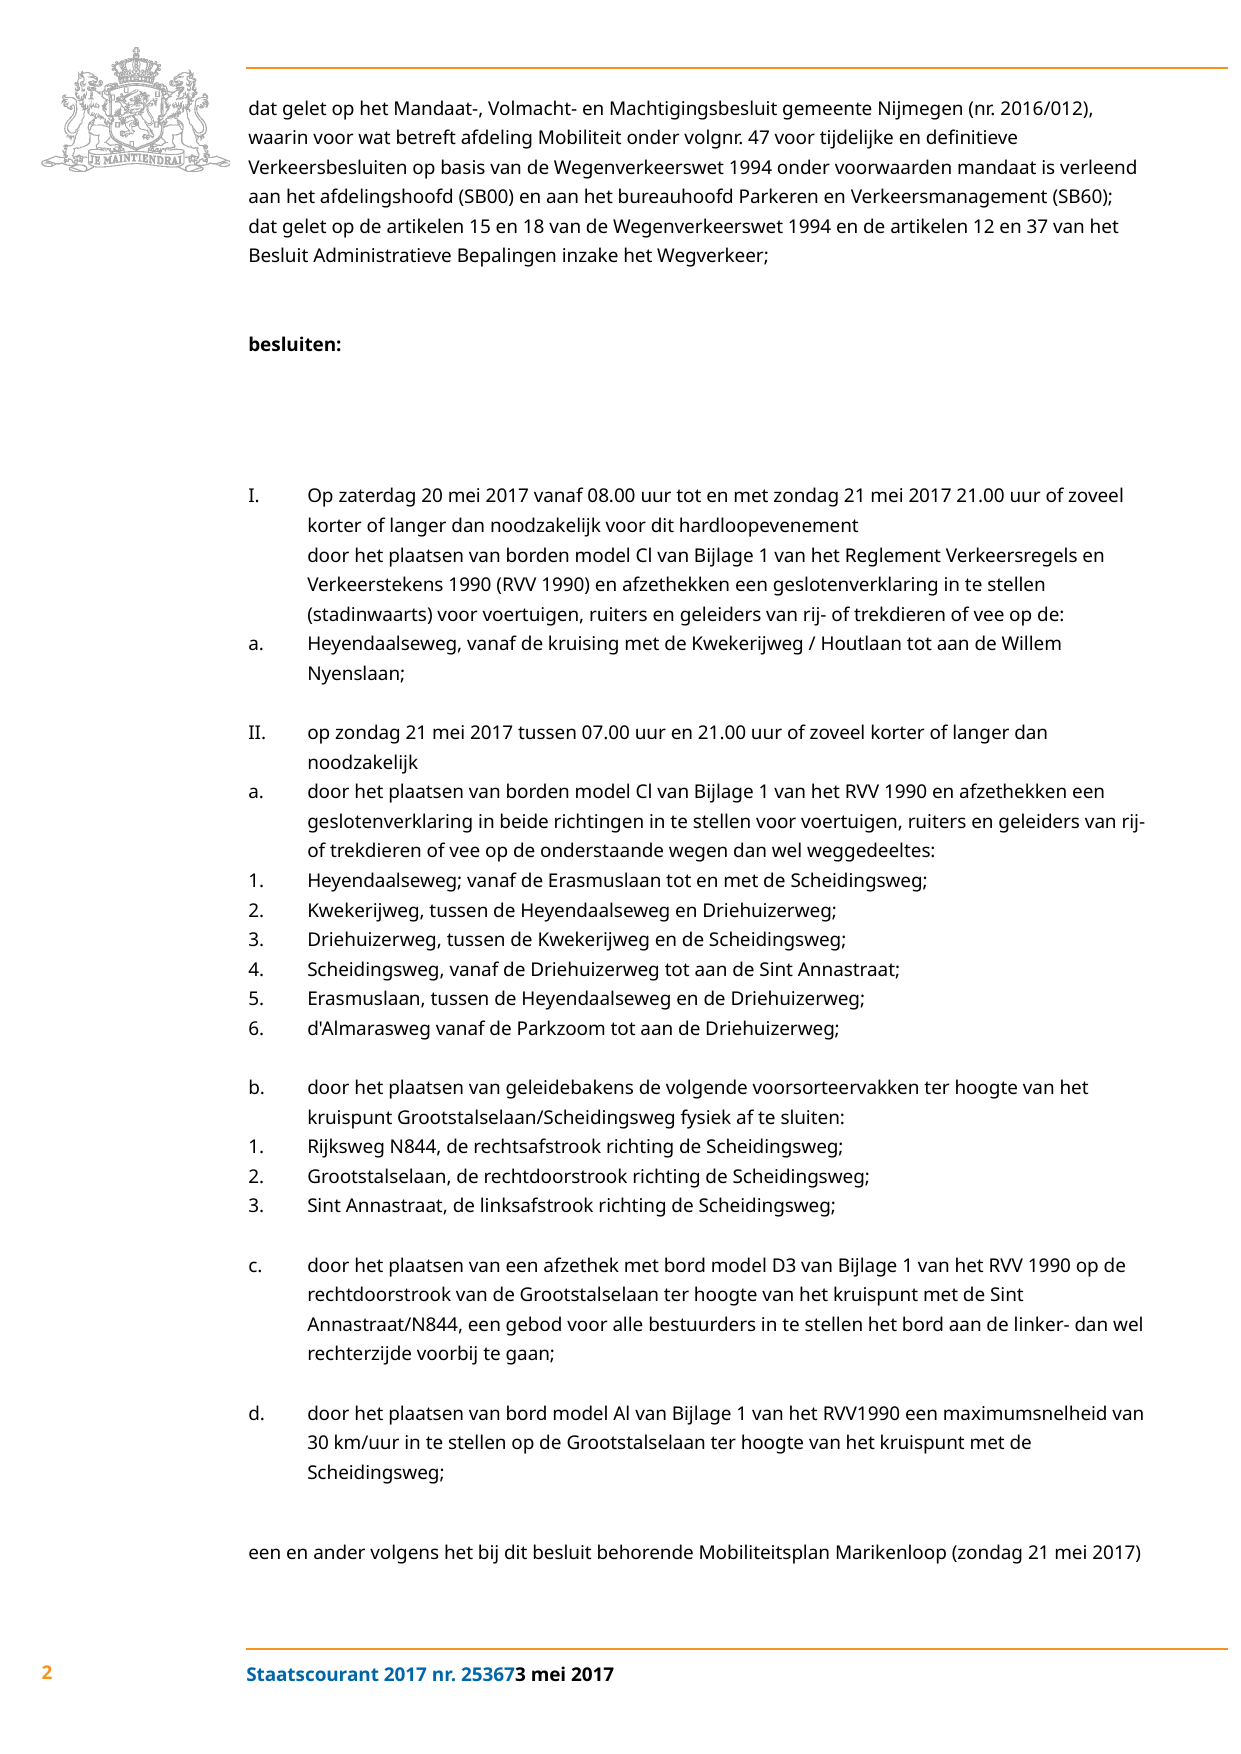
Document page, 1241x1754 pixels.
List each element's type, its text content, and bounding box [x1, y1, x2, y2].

text besluiten: [248, 331, 1152, 357]
list Sint Annastraat, de linksafstrook richting de Scheidingsweg; [248, 1193, 1152, 1218]
list op zondag 21 mei 2017 tussen 07.00 uur en 21.00 uur of zoveel korter of langer dan noodzakelijk [248, 719, 1152, 775]
text een en ander volgens het bij dit besluit behorende Mobiliteitsplan Marikenloop (zondag 21 mei 2017) [248, 1539, 1152, 1565]
list Heyendaalseweg, vanaf de kruising met de Kwekerijweg / Houtlaan tot aan de Willem Nyenslaan; [248, 631, 1152, 686]
list Driehuizerweg, tussen de Kwekerijweg en de Scheidingsweg; [248, 926, 1152, 952]
text dat gelet op het Mandaat-, Volmacht- en Machtigingsbesluit gemeente Nijmegen (nr. 2016/012), waarin voor wat betreft afdeling Mobiliteit onder volgnr. 47 voor tijdelijke en definitieve Verkeersbesluiten op basis van de Wegenverkeerswet 1994 onder voorwaarden mandaat is verleend aan het afdelingshoofd (SB00) en aan het bureauhoofd Parkeren en Verkeersmanagement (SB60); [248, 95, 1152, 209]
list d'Almarasweg vanaf de Parkzoom tot aan de Driehuizerweg; [248, 1015, 1152, 1041]
list door het plaatsen van geleidebakens de volgende voorsorteervakken ter hoogte van het kruispunt Grootstalselaan/Scheidingsweg fysiek af te sluiten: [248, 1074, 1152, 1130]
list door het plaatsen van borden model Cl van Bijlage 1 van het Reglement Verkeersregels en Verkeerstekens 1990 (RVV 1990) en afzethekken een geslotenverklaring in te stellen (stadinwaarts) voor voertuigen, ruiters en geleiders van rij- of trekdieren of vee op de: [248, 542, 1152, 627]
list Erasmuslaan, tussen de Heyendaalseweg en de Driehuizerweg; [248, 986, 1152, 1011]
picture [41, 47, 231, 172]
list Kwekerijweg, tussen de Heyendaalseweg en Driehuizerweg; [248, 897, 1152, 923]
list Heyendaalseweg; vanaf de Erasmuslaan tot en met de Scheidingsweg; [248, 867, 1152, 893]
list Grootstalselaan, de rechtdoorstrook richting de Scheidingsweg; [248, 1163, 1152, 1189]
list Rijksweg N844, de rechtsafstrook richting de Scheidingsweg; [248, 1133, 1152, 1159]
list door het plaatsen van borden model Cl van Bijlage 1 van het RVV 1990 en afzethekken een geslotenverklaring in beide richtingen in te stellen voor voertuigen, ruiters en geleiders van rij- of trekdieren of vee op de onderstaande wegen dan wel weggedeeltes: [248, 778, 1152, 863]
list Op zaterdag 20 mei 2017 vanaf 08.00 uur tot en met zondag 21 mei 2017 21.00 uur of zoveel korter of langer dan noodzakelijk voor dit hardloopevenement [248, 483, 1152, 538]
list door het plaatsen van bord model Al van Bijlage 1 van het RVV1990 een maximumsnelheid van 30 km/uur in te stellen op de Grootstalselaan ter hoogte van het kruispunt met de Scheidingsweg; [248, 1400, 1152, 1485]
list door het plaatsen van een afzethek met bord model D3 van Bijlage 1 van het RVV 1990 op de rechtdoorstrook van de Grootstalselaan ter hoogte van het kruispunt met de Sint Annastraat/N844, een gebod voor alle bestuurders in te stellen het bord aan de linker- dan wel rechterzijde voorbij te gaan; [248, 1252, 1152, 1366]
list Scheidingsweg, vanaf de Driehuizerweg tot aan de Sint Annastraat; [248, 956, 1152, 982]
text dat gelet op de artikelen 15 en 18 van de Wegenverkeerswet 1994 en de artikelen 12 en 37 van het Besluit Administratieve Bepalingen inzake het Wegverkeer; [248, 213, 1152, 268]
